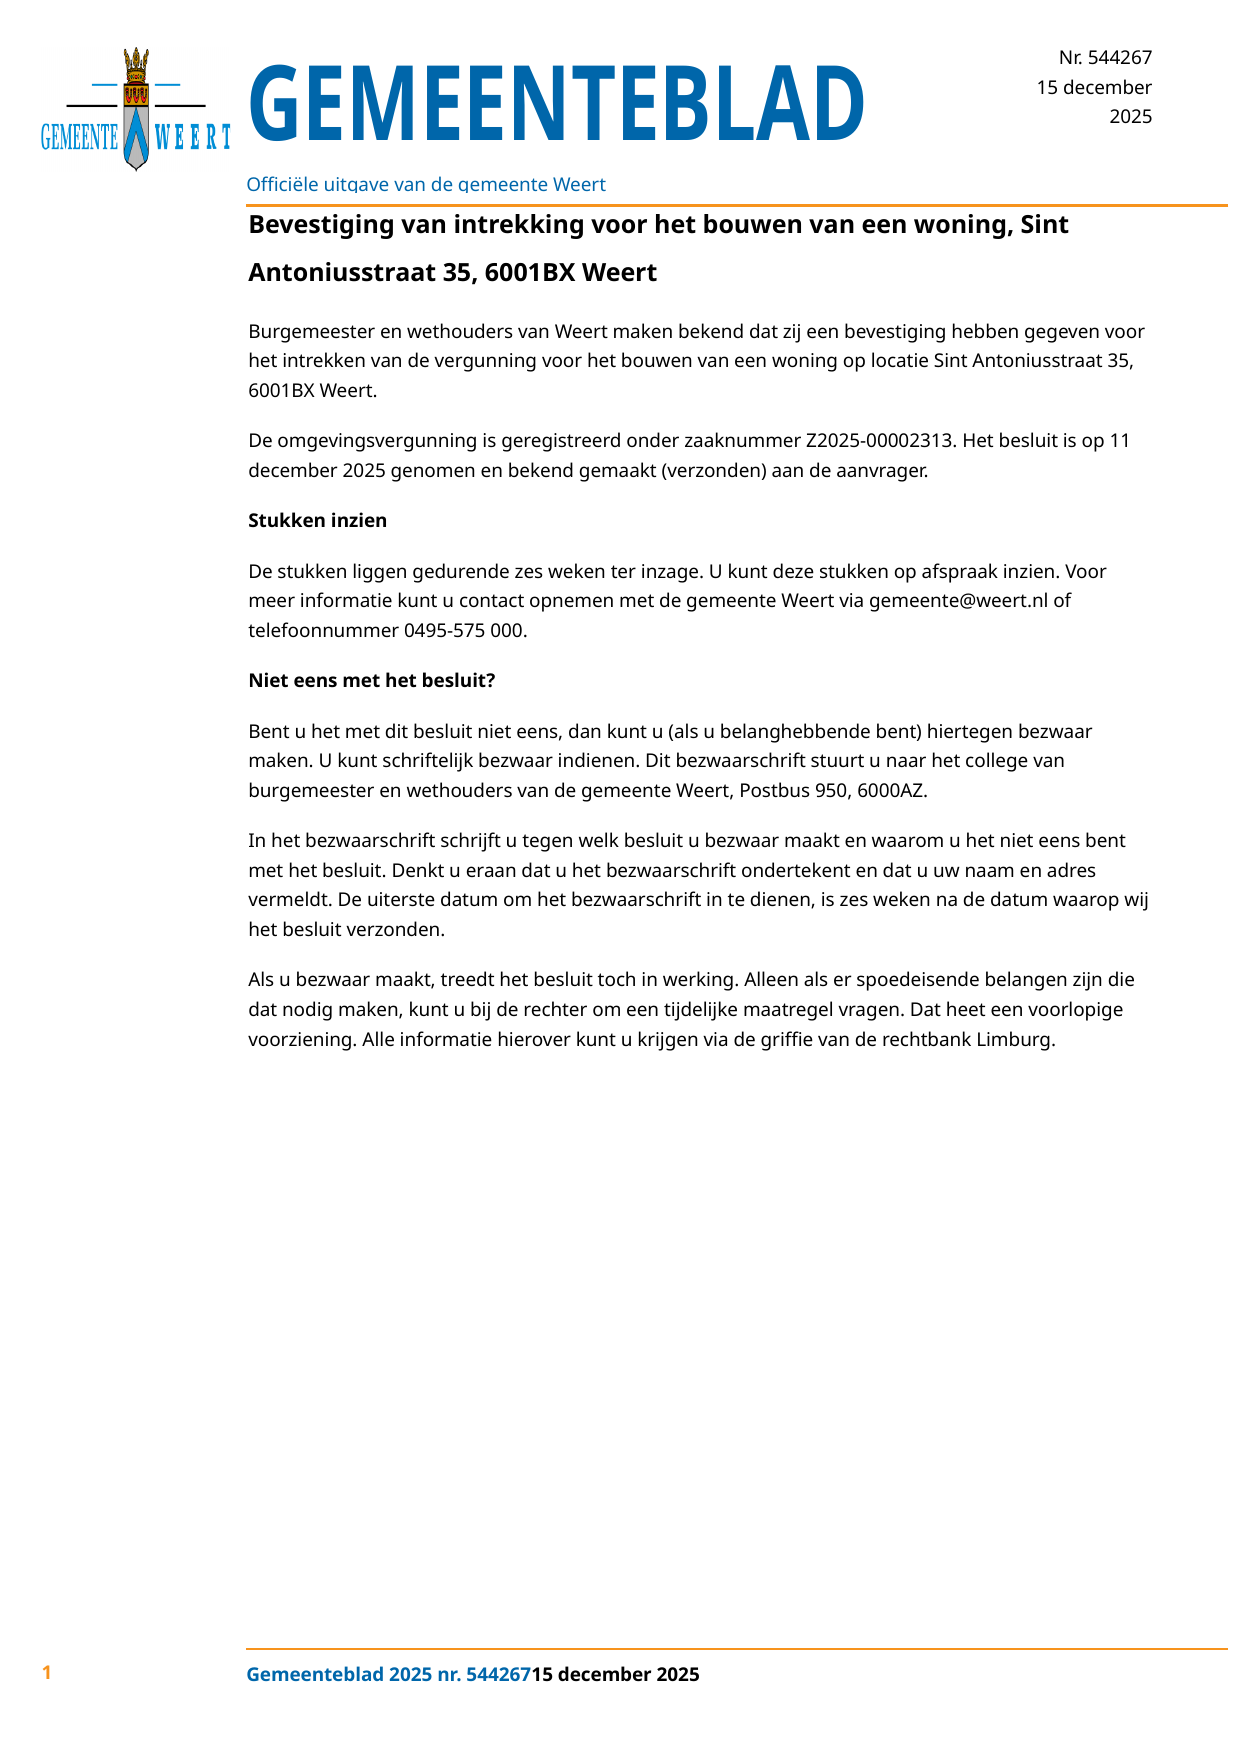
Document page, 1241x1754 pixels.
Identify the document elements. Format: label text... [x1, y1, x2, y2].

text Bevestiging van intrekking voor het bouwen van een woning, Sint Antoniusstraat 35, 6001BX Weert [248, 207, 1152, 288]
text Bent u het met dit besluit niet eens, dan kunt u (als u belanghebbende bent) hiertegen bezwaar maken. U kunt schriftelijk bezwaar indienen. Dit bezwaarschrift stuurt u naar het college van burgemeester en wethouders van de gemeente Weert, Postbus 950, 6000AZ. [248, 718, 1152, 803]
text De stukken liggen gedurende zes weken ter inzage. U kunt deze stukken op afspraak inzien. Voor meer informatie kunt u contact opnemen met de gemeente Weert via gemeente@weert.nl of telefoonnummer 0495-575 000. [248, 558, 1152, 643]
text Niet eens met het besluit? [248, 667, 1152, 693]
text In het bezwaarschrift schrijft u tegen welk besluit u bezwaar maakt en waarom u het niet eens bent met het besluit. Denkt u eraan dat u het bezwaarschrift ondertekent en dat u uw naam en adres vermeldt. De uiterste datum om het bezwaarschrift in te dienen, is zes weken na de datum waarop wij het besluit verzonden. [248, 827, 1152, 942]
text De omgevingsvergunning is geregistreerd onder zaaknummer Z2025-00002313. Het besluit is op 11 december 2025 genomen en bekend gemaakt (verzonden) aan de aanvrager. [248, 427, 1152, 483]
text Als u bezwaar maakt, treedt het besluit toch in werking. Alleen als er spoedeisende belangen zijn die dat nodig maken, kunt u bij de rechter om een tijdelijke maatregel vragen. Dat heet een voorlopige voorziening. Alle informatie hierover kunt u krijgen via de griffie van de rechtbank Limburg. [248, 967, 1152, 1052]
text Burgemeester en wethouders van Weert maken bekend dat zij een bevestiging hebben gegeven voor het intrekken van de vergunning voor het bouwen van een woning op locatie Sint Antoniusstraat 35, 6001BX Weert. [248, 318, 1152, 403]
text Stukken inzien [248, 507, 1152, 533]
picture [41, 47, 231, 172]
